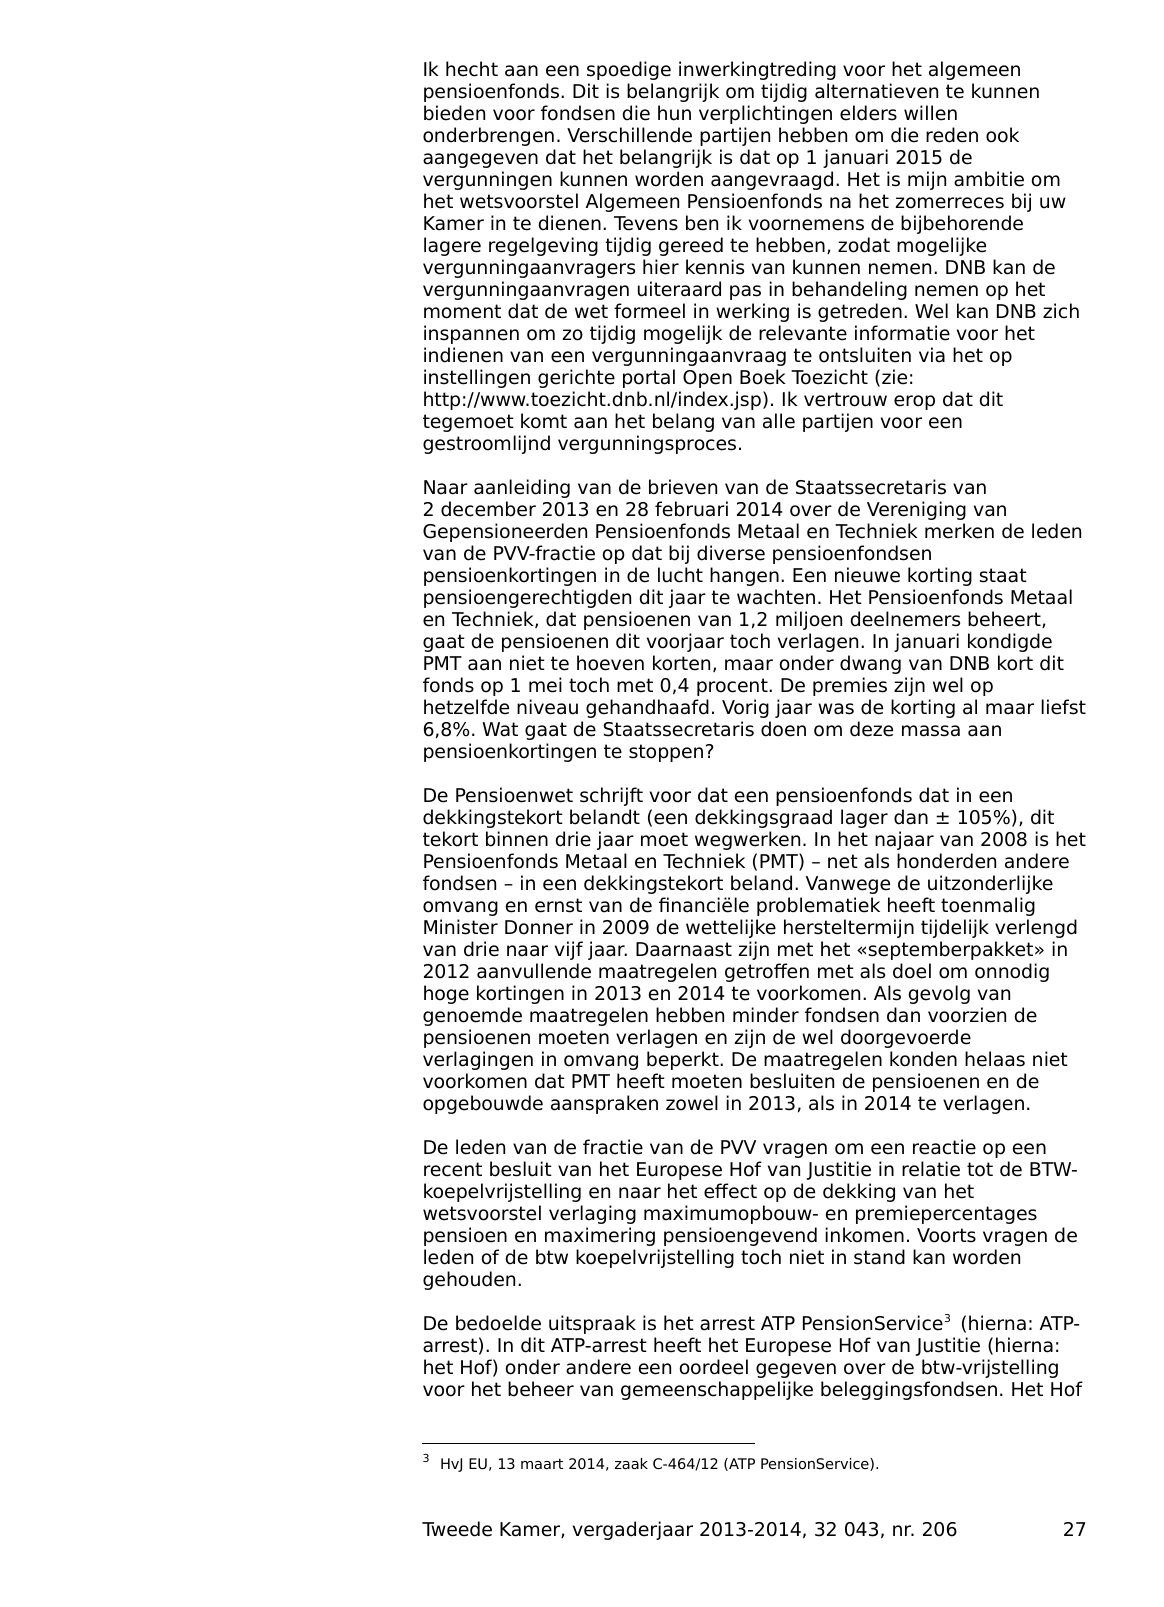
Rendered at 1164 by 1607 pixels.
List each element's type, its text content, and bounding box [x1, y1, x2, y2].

text Ik hecht aan een spoedige inwerkingtreding voor het algemeen pensioenfonds. Dit is belangrijk om tijdig alternatieven te kunnen bieden voor fondsen die hun verplichtingen elders willen onderbrengen. Verschillende partijen hebben om die reden ook aangegeven dat het belangrijk is dat op 1 januari 2015 de vergunningen kunnen worden aangevraagd. Het is mijn ambitie om het wetsvoorstel Algemeen Pensioenfonds na het zomerreces bij uw Kamer in te dienen. Tevens ben ik voornemens de bijbehorende lagere regelgeving tijdig gereed te hebben, zodat mogelijke vergunningaanvragers hier kennis van kunnen nemen. DNB kan de vergunningaanvragen uiteraard pas in behandeling nemen op het moment dat de wet formeel in werking is getreden. Wel kan DNB zich inspannen om zo tijdig mogelijk de relevante informatie voor het indienen van een vergunningaanvraag te ontsluiten via het op instellingen gerichte portal Open Boek Toezicht (zie: http://www.toezicht.dnb.nl/index.jsp). Ik vertrouw erop dat dit tegemoet komt aan het belang van alle partijen voor een gestroomlijnd vergunningsproces. [422, 59, 1087, 455]
text HvJ EU, 13 maart 2014, zaak C-464/12 (ATP PensionService). [422, 1452, 1087, 1474]
text Naar aanleiding van de brieven van de Staatssecretaris van 2 december 2013 en 28 februari 2014 over de Vereniging van Gepensioneerden Pensioenfonds Metaal en Techniek merken de leden van de PVV-fractie op dat bij diverse pensioenfondsen pensioenkortingen in de lucht hangen. Een nieuwe korting staat pensioengerechtigden dit jaar te wachten. Het Pensioenfonds Metaal en Techniek, dat pensioenen van 1,2 miljoen deelnemers beheert, gaat de pensioenen dit voorjaar toch verlagen. In januari kondigde PMT aan niet te hoeven korten, maar onder dwang van DNB kort dit fonds op 1 mei toch met 0,4 procent. De premies zijn wel op hetzelfde niveau gehandhaafd. Vorig jaar was de korting al maar liefst 6,8%. Wat gaat de Staatssecretaris doen om deze massa aan pensioenkortingen te stoppen? [422, 477, 1087, 763]
text De Pensioenwet schrijft voor dat een pensioenfonds dat in een dekkingstekort belandt (een dekkingsgraad lager dan ± 105%), dit tekort binnen drie jaar moet wegwerken. In het najaar van 2008 is het Pensioenfonds Metaal en Techniek (PMT) – net als honderden andere fondsen – in een dekkingstekort beland. Vanwege de uitzonderlijke omvang en ernst van de financiële problematiek heeft toenmalig Minister Donner in 2009 de wettelijke hersteltermijn tijdelijk verlengd van drie naar vijf jaar. Daarnaast zijn met het «septemberpakket» in 2012 aanvullende maatregelen getroffen met als doel om onnodig hoge kortingen in 2013 en 2014 te voorkomen. Als gevolg van genoemde maatregelen hebben minder fondsen dan voorzien de pensioenen moeten verlagen en zijn de wel doorgevoerde verlagingen in omvang beperkt. De maatregelen konden helaas niet voorkomen dat PMT heeft moeten besluiten de pensioenen en de opgebouwde aanspraken zowel in 2013, als in 2014 te verlagen. [422, 785, 1087, 1114]
text De bedoelde uitspraak is het arrest ATP PensionService (hierna: ATP-arrest). In dit ATP-arrest heeft het Europese Hof van Justitie (hierna: het Hof) onder andere een oordeel gegeven over de btw-vrijstelling voor het beheer van gemeenschappelijke beleggingsfondsen. Het Hof [422, 1313, 1087, 1401]
text De leden van de fractie van de PVV vragen om een reactie op een recent besluit van het Europese Hof van Justitie in relatie tot de BTW-koepelvrijstelling en naar het effect op de dekking van het wetsvoorstel verlaging maximumopbouw- en premiepercentages pensioen en maximering pensioengevend inkomen. Voorts vragen de leden of de btw koepelvrijstelling toch niet in stand kan worden gehouden. [422, 1137, 1087, 1291]
